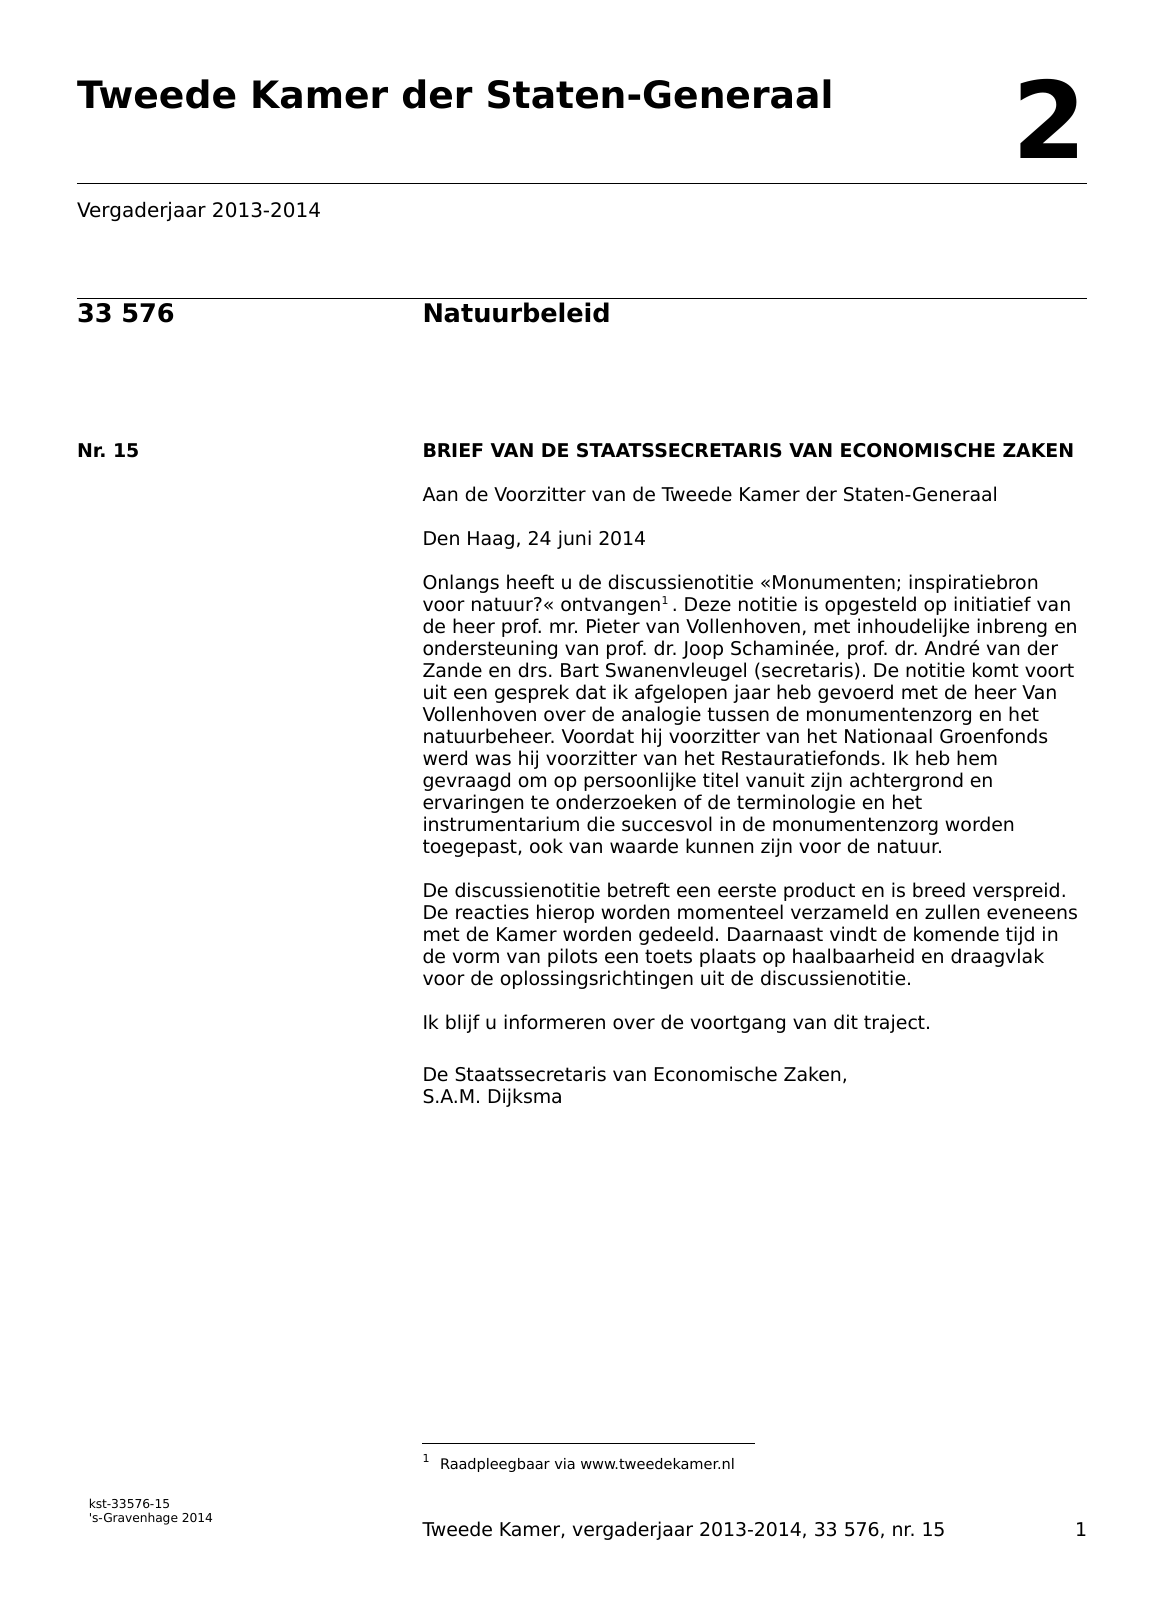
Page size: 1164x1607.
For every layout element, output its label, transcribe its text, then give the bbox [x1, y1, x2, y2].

text De Staatssecretaris van Economische Zaken, S.A.M. Dijksma [422, 1064, 1087, 1108]
text 's-Gravenhage 2014 [88, 1511, 323, 1525]
table_cell Vergaderjaar 2013-2014 [77, 184, 1087, 298]
text Onlangs heeft u de discussienotitie «Monumenten; inspiratiebron voor natuur?« ontvangen. Deze notitie is opgesteld op initiatief van de heer prof. mr. Pieter van Vollenhoven, met inhoudelijke inbreng en ondersteuning van prof. dr. Joop Schaminée, prof. dr. André van der Zande en drs. Bart Swanenvleugel (secretaris). De notitie komt voort uit een gesprek dat ik afgelopen jaar heb gevoerd met de heer Van Vollenhoven over de analogie tussen de monumentenzorg en het natuurbeheer. Voordat hij voorzitter van het Nationaal Groenfonds werd was hij voorzitter van het Restauratiefonds. Ik heb hem gevraagd om op persoonlijke titel vanuit zijn achtergrond en ervaringen te onderzoeken of de terminologie en het instrumentarium die succesvol in de monumentenzorg worden toegepast, ook van waarde kunnen zijn voor de natuur. [422, 572, 1087, 858]
text Aan de Voorzitter van de Tweede Kamer der Staten-Generaal [422, 484, 1087, 506]
text Raadpleegbaar via www.tweedekamer.nl [422, 1452, 1087, 1474]
text Ik blijf u informeren over de voortgang van dit traject. [422, 1012, 1087, 1034]
subtitle 33 576 Natuurbeleid [77, 299, 1087, 329]
subtitle Nr. 15 BRIEF VAN DE STAATSSECRETARIS VAN ECONOMISCHE ZAKEN [77, 440, 1087, 462]
table_header Tweede Kamer der Staten-Generaal [77, 59, 886, 183]
text kst-33576-15 [88, 1497, 323, 1511]
text Den Haag, 24 juni 2014 [422, 528, 1087, 550]
table_header 2 [886, 59, 1087, 183]
text De discussienotitie betreft een eerste product en is breed verspreid. De reacties hierop worden momenteel verzameld en zullen eveneens met de Kamer worden gedeeld. Daarnaast vindt de komende tijd in de vorm van pilots een toets plaats op haalbaarheid en draagvlak voor de oplossingsrichtingen uit de discussienotitie. [422, 880, 1087, 990]
